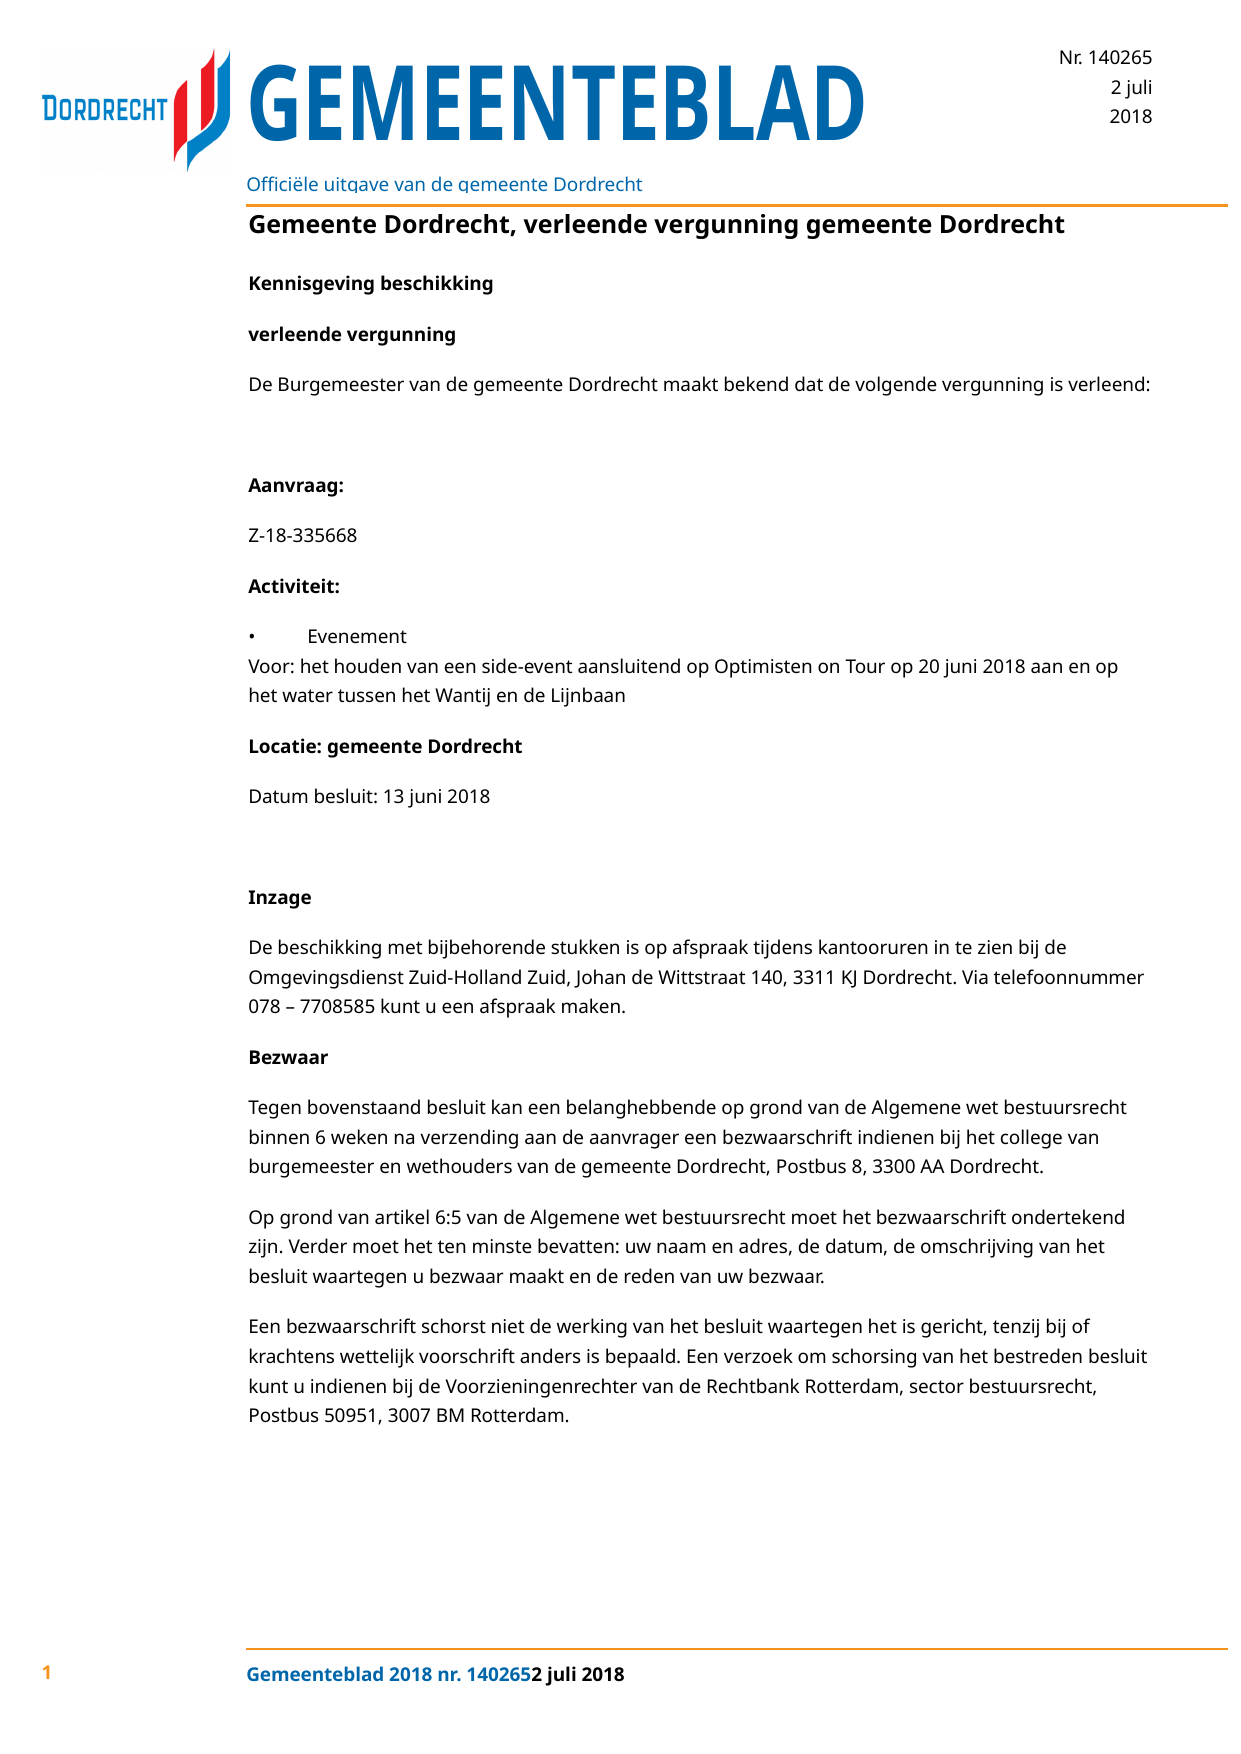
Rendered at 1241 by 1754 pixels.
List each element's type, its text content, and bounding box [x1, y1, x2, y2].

text Z-18-335668 [248, 522, 1152, 548]
text Bezwaar [248, 1044, 1152, 1070]
text Tegen bovenstaand besluit kan een belanghebbende op grond van de Algemene wet bestuursrecht binnen 6 weken na verzending aan de aanvrager een bezwaarschrift indienen bij het college van burgemeester en wethouders van de gemeente Dordrecht, Postbus 8, 3300 AA Dordrecht. [248, 1094, 1152, 1179]
text Op grond van artikel 6:5 van de Algemene wet bestuursrecht moet het bezwaarschrift ondertekend zijn. Verder moet het ten minste bevatten: uw naam en adres, de datum, de omschrijving van het besluit waartegen u bezwaar maakt en de reden van uw bezwaar. [248, 1204, 1152, 1289]
text Kennisgeving beschikking [248, 270, 1152, 296]
text Datum besluit: 13 juni 2018 [248, 783, 1152, 809]
text Inzage [248, 884, 1152, 910]
text Activiteit: [248, 573, 1152, 598]
text Locatie: gemeente Dordrecht [248, 733, 1152, 758]
text De Burgemeester van de gemeente Dordrecht maakt bekend dat de volgende vergunning is verleend: [248, 371, 1152, 397]
text Voor: het houden van een side-event aansluitend op Optimisten on Tour op 20 juni 2018 aan en op het water tussen het Wantij en de Lijnbaan [248, 653, 1152, 708]
text verleende vergunning [248, 321, 1152, 346]
text Aanvraag: [248, 472, 1152, 498]
text Een bezwaarschrift schorst niet de werking van het besluit waartegen het is gericht, tenzij bij of krachtens wettelijk voorschrift anders is bepaald. Een verzoek om schorsing van het bestreden besluit kunt u indienen bij de Voorzieningenrechter van de Rechtbank Rotterdam, sector bestuursrecht, Postbus 50951, 3007 BM Rotterdam. [248, 1314, 1152, 1428]
picture [41, 47, 231, 172]
text De beschikking met bijbehorende stukken is op afspraak tijdens kantooruren in te zien bij de Omgevingsdienst Zuid-Holland Zuid, Johan de Wittstraat 140, 3311 KJ Dordrecht. Via telefoonnummer 078 – 7708585 kunt u een afspraak maken. [248, 934, 1152, 1019]
text Gemeente Dordrecht, verleende vergunning gemeente Dordrecht [248, 207, 1152, 241]
list Evenement [248, 623, 1152, 649]
